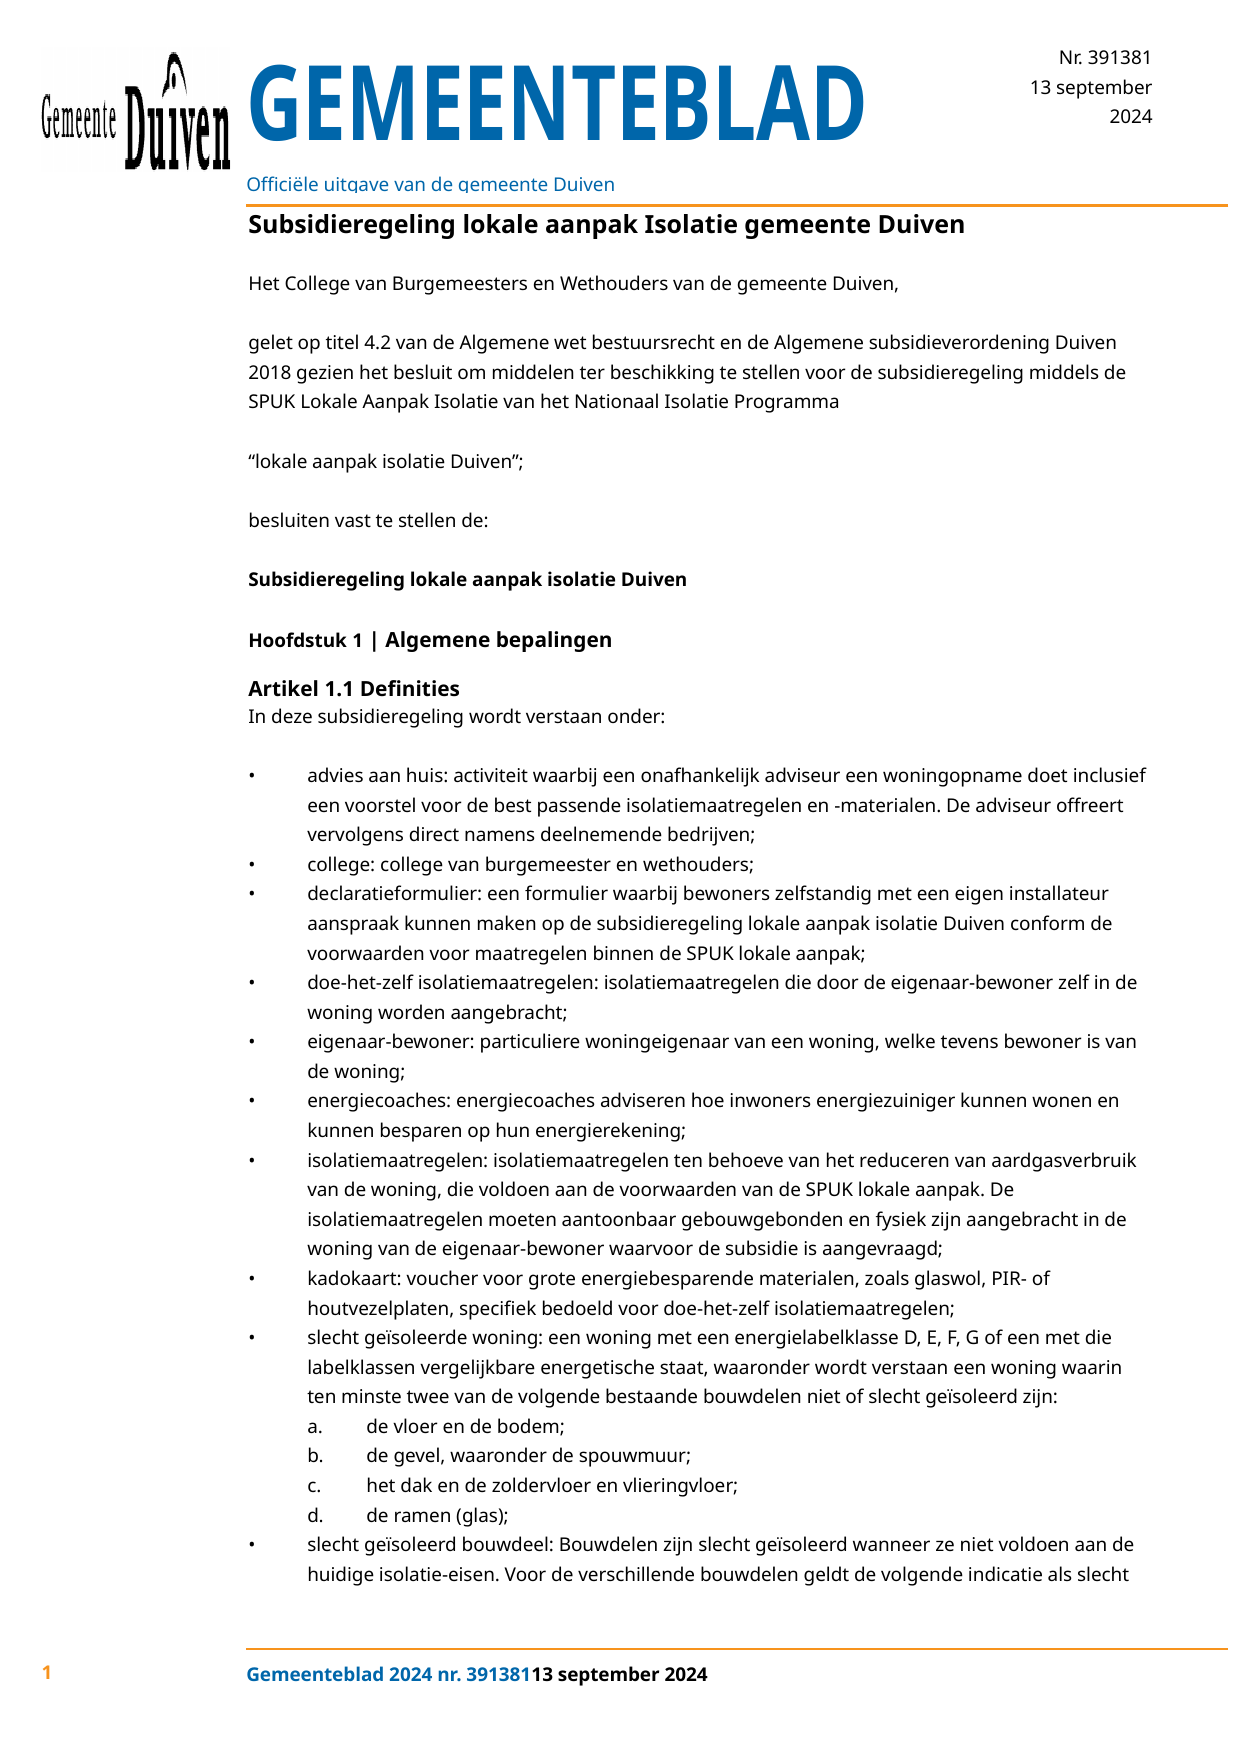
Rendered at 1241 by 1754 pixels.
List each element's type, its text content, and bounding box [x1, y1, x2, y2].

list isolatiemaatregelen: isolatiemaatregelen ten behoeve van het reduceren van aardgasverbruik van de woning, die voldoen aan de voorwaarden van de SPUK lokale aanpak. De isolatiemaatregelen moeten aantoonbaar gebouwgebonden en fysiek zijn aangebracht in de woning van de eigenaar-bewoner waarvoor de subsidie is aangevraagd; [248, 1147, 1152, 1261]
text Hoofdstuk 1 | Algemene bepalingen [248, 625, 1152, 654]
picture [41, 47, 231, 172]
list de vloer en de bodem; [307, 1413, 1152, 1439]
text Artikel 1.1 Definities [248, 674, 1152, 703]
list het dak en de zoldervloer en vlieringvloer; [307, 1472, 1152, 1498]
text Het College van Burgemeesters en Wethouders van de gemeente Duiven, [248, 270, 1152, 296]
list college: college van burgemeester en wethouders; [248, 851, 1152, 877]
list slecht geïsoleerd bouwdeel: Bouwdelen zijn slecht geïsoleerd wanneer ze niet voldoen aan de huidige isolatie-eisen. Voor de verschillende bouwdelen geldt de volgende indicatie als slecht [248, 1531, 1152, 1587]
list eigenaar-bewoner: particuliere woningeigenaar van een woning, welke tevens bewoner is van de woning; [248, 1028, 1152, 1084]
text Subsidieregeling lokale aanpak Isolatie gemeente Duiven [248, 207, 1152, 241]
text “lokale aanpak isolatie Duiven”; [248, 448, 1152, 473]
list declaratieformulier: een formulier waarbij bewoners zelfstandig met een eigen installateur aanspraak kunnen maken op de subsidieregeling lokale aanpak isolatie Duiven conform de voorwaarden voor maatregelen binnen de SPUK lokale aanpak; [248, 881, 1152, 965]
text Subsidieregeling lokale aanpak isolatie Duiven [248, 566, 1152, 592]
text gelet op titel 4.2 van de Algemene wet bestuursrecht en de Algemene subsidieverordening Duiven 2018 gezien het besluit om middelen ter beschikking te stellen voor de subsidieregeling middels de SPUK Lokale Aanpak Isolatie van het Nationaal Isolatie Programma [248, 329, 1152, 414]
text besluiten vast te stellen de: [248, 507, 1152, 533]
list energiecoaches: energiecoaches adviseren hoe inwoners energiezuiniger kunnen wonen en kunnen besparen op hun energierekening; [248, 1088, 1152, 1143]
list de ramen (glas); [307, 1502, 1152, 1527]
list de gevel, waaronder de spouwmuur; [307, 1443, 1152, 1468]
list doe-het-zelf isolatiemaatregelen: isolatiemaatregelen die door de eigenaar-bewoner zelf in de woning worden aangebracht; [248, 969, 1152, 1024]
list advies aan huis: activiteit waarbij een onafhankelijk adviseur een woningopname doet inclusief een voorstel voor de best passende isolatiemaatregelen en -materialen. De adviseur offreert vervolgens direct namens deelnemende bedrijven; [248, 762, 1152, 847]
text In deze subsidieregeling wordt verstaan onder: [248, 703, 1152, 729]
list kadokaart: voucher voor grote energiebesparende materialen, zoals glaswol, PIR- of houtvezelplaten, specifiek bedoeld voor doe-het-zelf isolatiemaatregelen; [248, 1265, 1152, 1320]
list slecht geïsoleerde woning: een woning met een energielabelklasse D, E, F, G of een met die labelklassen vergelijkbare energetische staat, waaronder wordt verstaan een woning waarin ten minste twee van de volgende bestaande bouwdelen niet of slecht geïsoleerd zijn: [248, 1324, 1152, 1409]
